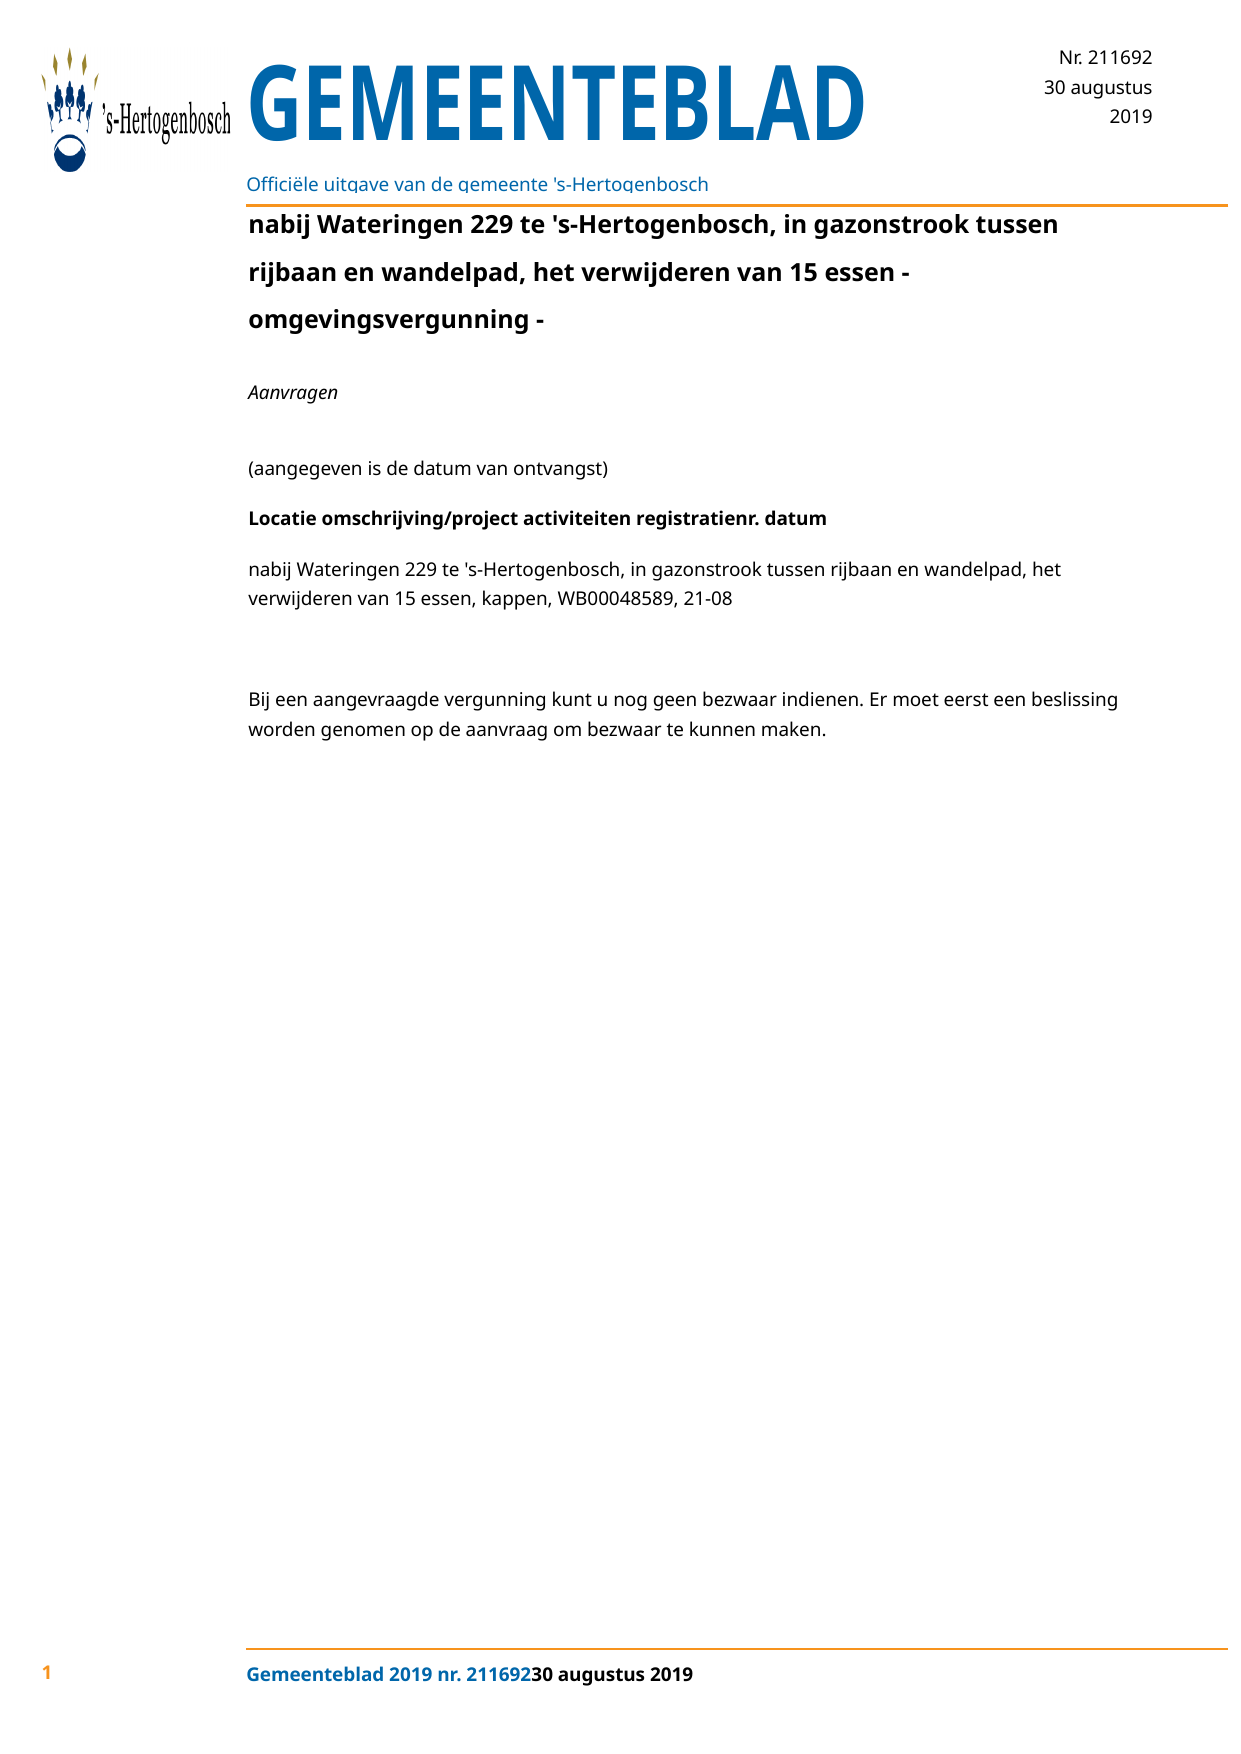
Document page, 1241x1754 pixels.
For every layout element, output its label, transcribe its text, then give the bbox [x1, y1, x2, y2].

text (aangegeven is de datum van ontvangst) [248, 455, 1152, 481]
text nabij Wateringen 229 te 's-Hertogenbosch, in gazonstrook tussen rijbaan en wandelpad, het verwijderen van 15 essen - omgevingsvergunning - [248, 207, 1152, 336]
text nabij Wateringen 229 te 's-Hertogenbosch, in gazonstrook tussen rijbaan en wandelpad, het verwijderen van 15 essen, kappen, WB00048589, 21-08 [248, 556, 1152, 611]
text Aanvragen [248, 379, 1152, 405]
text Bij een aangevraagde vergunning kunt u nog geen bezwaar indienen. Er moet eerst een beslissing worden genomen op de aanvraag om bezwaar te kunnen maken. [248, 686, 1152, 742]
text Locatie omschrijving/project activiteiten registratienr. datum [248, 506, 1152, 531]
picture [41, 47, 231, 172]
